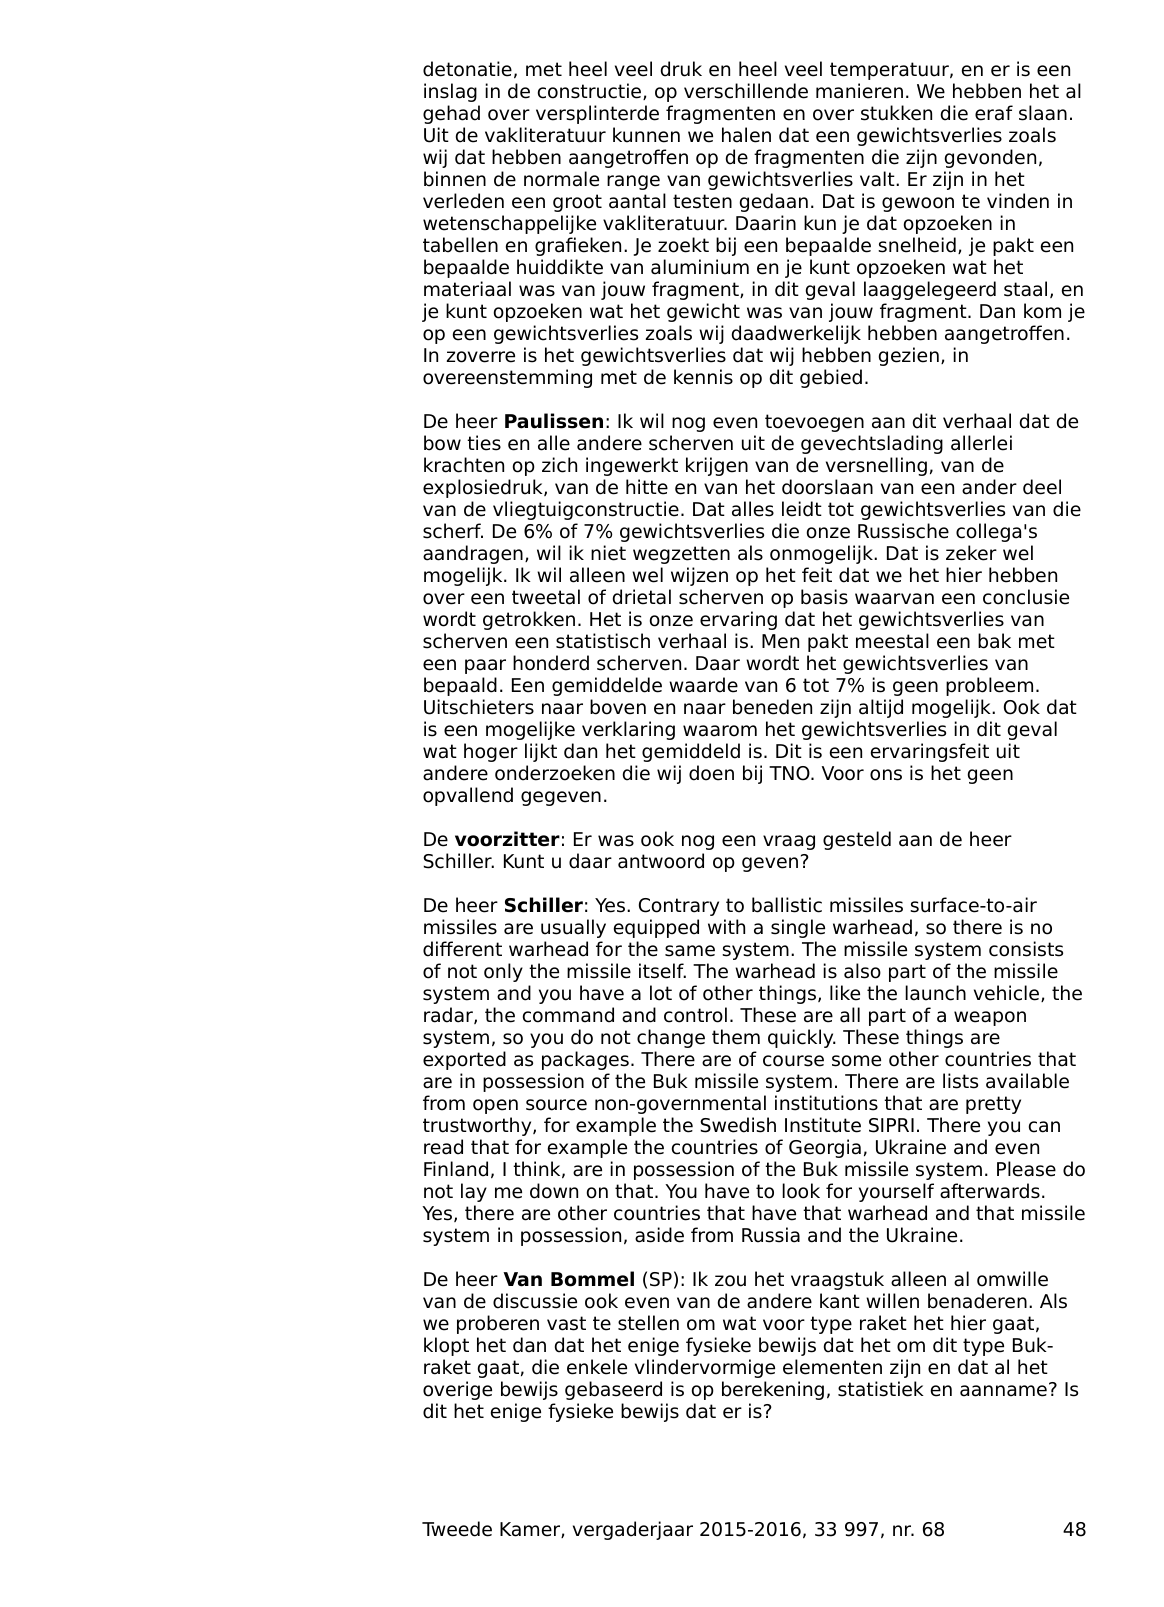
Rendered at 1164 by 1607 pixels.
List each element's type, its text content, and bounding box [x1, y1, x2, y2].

text detonatie, met heel veel druk en heel veel temperatuur, en er is een inslag in de constructie, op verschillende manieren. We hebben het al gehad over versplinterde fragmenten en over stukken die eraf slaan. [422, 59, 1087, 125]
text De heer Schiller: Yes. Contrary to ballistic missiles surface-to-air missiles are usually equipped with a single warhead, so there is no different warhead for the same system. The missile system consists of not only the missile itself. The warhead is also part of the missile system and you have a lot of other things, like the launch vehicle, the radar, the command and control. These are all part of a weapon system, so you do not change them quickly. These things are exported as packages. There are of course some other countries that are in possession of the Buk missile system. There are lists available from open source non-governmental institutions that are pretty trustworthy, for example the Swedish Institute SIPRI. There you can read that for example the countries of Georgia, Ukraine and even Finland, I think, are in possession of the Buk missile system. Please do not lay me down on that. You have to look for yourself afterwards. Yes, there are other countries that have that warhead and that missile system in possession, aside from Russia and the Ukraine. [422, 895, 1087, 1247]
text Uit de vakliteratuur kunnen we halen dat een gewichtsverlies zoals wij dat hebben aangetroffen op de fragmenten die zijn gevonden, binnen de normale range van gewichtsverlies valt. Er zijn in het verleden een groot aantal testen gedaan. Dat is gewoon te vinden in wetenschappelijke vakliteratuur. Daarin kun je dat opzoeken in tabellen en grafieken. Je zoekt bij een bepaalde snelheid, je pakt een bepaalde huiddikte van aluminium en je kunt opzoeken wat het materiaal was van jouw fragment, in dit geval laaggelegeerd staal, en je kunt opzoeken wat het gewicht was van jouw fragment. Dan kom je op een gewichtsverlies zoals wij daadwerkelijk hebben aangetroffen. In zoverre is het gewichtsverlies dat wij hebben gezien, in overeenstemming met de kennis op dit gebied. [422, 125, 1087, 389]
text De heer Paulissen: Ik wil nog even toevoegen aan dit verhaal dat de bow ties en alle andere scherven uit de gevechtslading allerlei krachten op zich ingewerkt krijgen van de versnelling, van de explosiedruk, van de hitte en van het doorslaan van een ander deel van de vliegtuigconstructie. Dat alles leidt tot gewichtsverlies van die scherf. De 6% of 7% gewichtsverlies die onze Russische collega's aandragen, wil ik niet wegzetten als onmogelijk. Dat is zeker wel mogelijk. Ik wil alleen wel wijzen op het feit dat we het hier hebben over een tweetal of drietal scherven op basis waarvan een conclusie wordt getrokken. Het is onze ervaring dat het gewichtsverlies van scherven een statistisch verhaal is. Men pakt meestal een bak met een paar honderd scherven. Daar wordt het gewichtsverlies van bepaald. Een gemiddelde waarde van 6 tot 7% is geen probleem. Uitschieters naar boven en naar beneden zijn altijd mogelijk. Ook dat is een mogelijke verklaring waarom het gewichtsverlies in dit geval wat hoger lijkt dan het gemiddeld is. Dit is een ervaringsfeit uit andere onderzoeken die wij doen bij TNO. Voor ons is het geen opvallend gegeven. [422, 411, 1087, 807]
text De heer Van Bommel (SP): Ik zou het vraagstuk alleen al omwille van de discussie ook even van de andere kant willen benaderen. Als we proberen vast te stellen om wat voor type raket het hier gaat, klopt het dan dat het enige fysieke bewijs dat het om dit type Buk-raket gaat, die enkele vlindervormige elementen zijn en dat al het overige bewijs gebaseerd is op berekening, statistiek en aanname? Is dit het enige fysieke bewijs dat er is? [422, 1269, 1087, 1423]
text De voorzitter: Er was ook nog een vraag gesteld aan de heer Schiller. Kunt u daar antwoord op geven? [422, 829, 1087, 873]
